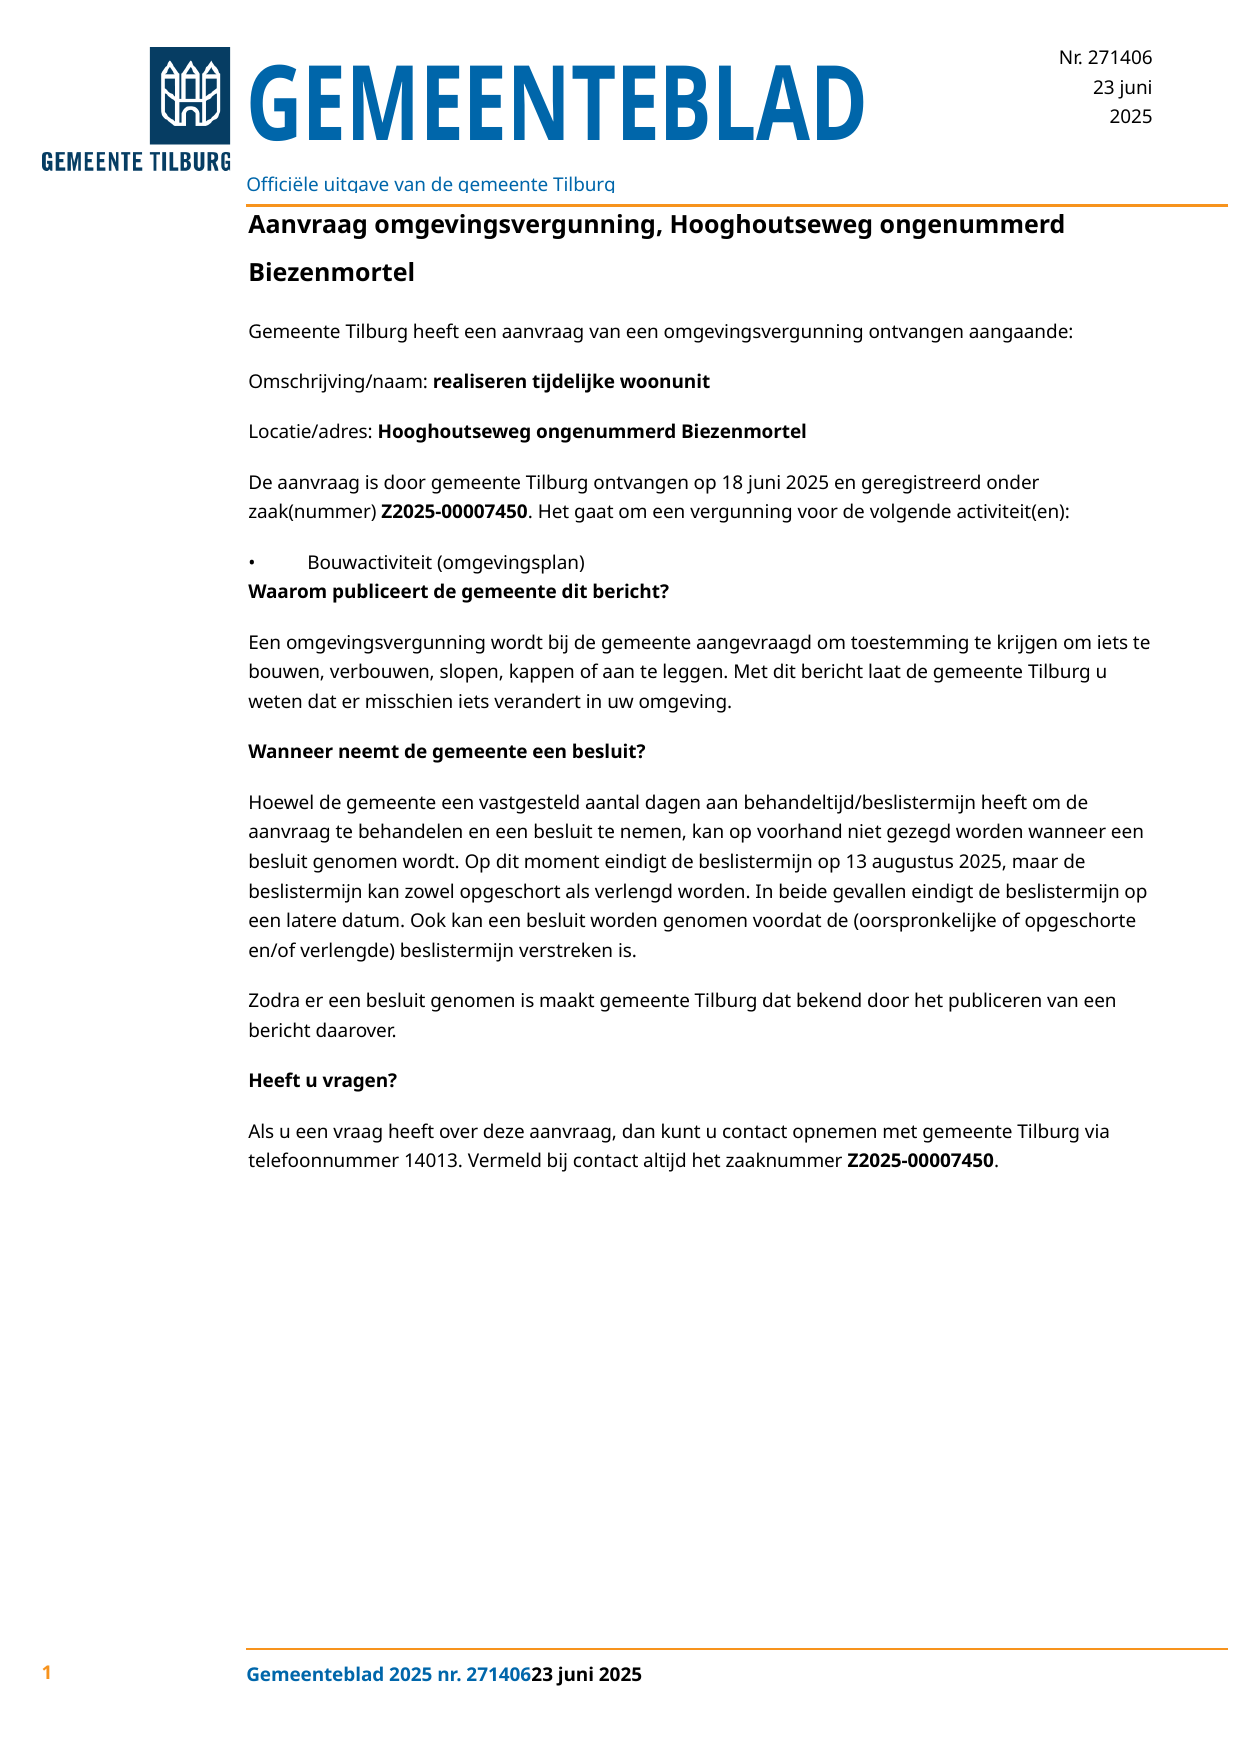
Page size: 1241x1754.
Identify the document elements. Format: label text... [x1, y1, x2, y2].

text De aanvraag is door gemeente Tilburg ontvangen op 18 juni 2025 en geregistreerd onder zaak(nummer) Z2025-00007450. Het gaat om een vergunning voor de volgende activiteit(en): [248, 469, 1152, 524]
text Zodra er een besluit genomen is maakt gemeente Tilburg dat bekend door het publiceren van een bericht daarover. [248, 987, 1152, 1043]
text Heeft u vragen? [248, 1067, 1152, 1093]
text Een omgevingsvergunning wordt bij de gemeente aangevraagd om toestemming te krijgen om iets te bouwen, verbouwen, slopen, kappen of aan te leggen. Met dit bericht laat de gemeente Tilburg u weten dat er misschien iets verandert in uw omgeving. [248, 629, 1152, 714]
list Bouwactiviteit (omgevingsplan) [248, 549, 1152, 575]
text Hoewel de gemeente een vastgesteld aantal dagen aan behandeltijd/beslistermijn heeft om de aanvraag te behandelen en een besluit te nemen, kan op voorhand niet gezegd worden wanneer een besluit genomen wordt. Op dit moment eindigt de beslistermijn op 13 augustus 2025, maar de beslistermijn kan zowel opgeschort als verlengd worden. In beide gevallen eindigt de beslistermijn op een latere datum. Ook kan een besluit worden genomen voordat de (oorspronkelijke of opgeschorte en/of verlengde) beslistermijn verstreken is. [248, 789, 1152, 963]
text Gemeente Tilburg heeft een aanvraag van een omgevingsvergunning ontvangen aangaande: [248, 318, 1152, 344]
text Locatie/adres: Hooghoutseweg ongenummerd Biezenmortel [248, 419, 1152, 444]
text Aanvraag omgevingsvergunning, Hooghoutseweg ongenummerd Biezenmortel [248, 207, 1152, 288]
text Waarom publiceert de gemeente dit bericht? [248, 579, 1152, 604]
text Omschrijving/naam: realiseren tijdelijke woonunit [248, 368, 1152, 394]
picture [41, 47, 231, 172]
text Als u een vraag heeft over deze aanvraag, dan kunt u contact opnemen met gemeente Tilburg via telefoonnummer 14013. Vermeld bij contact altijd het zaaknummer Z2025-00007450. [248, 1118, 1152, 1173]
text Wanneer neemt de gemeente een besluit? [248, 739, 1152, 764]
